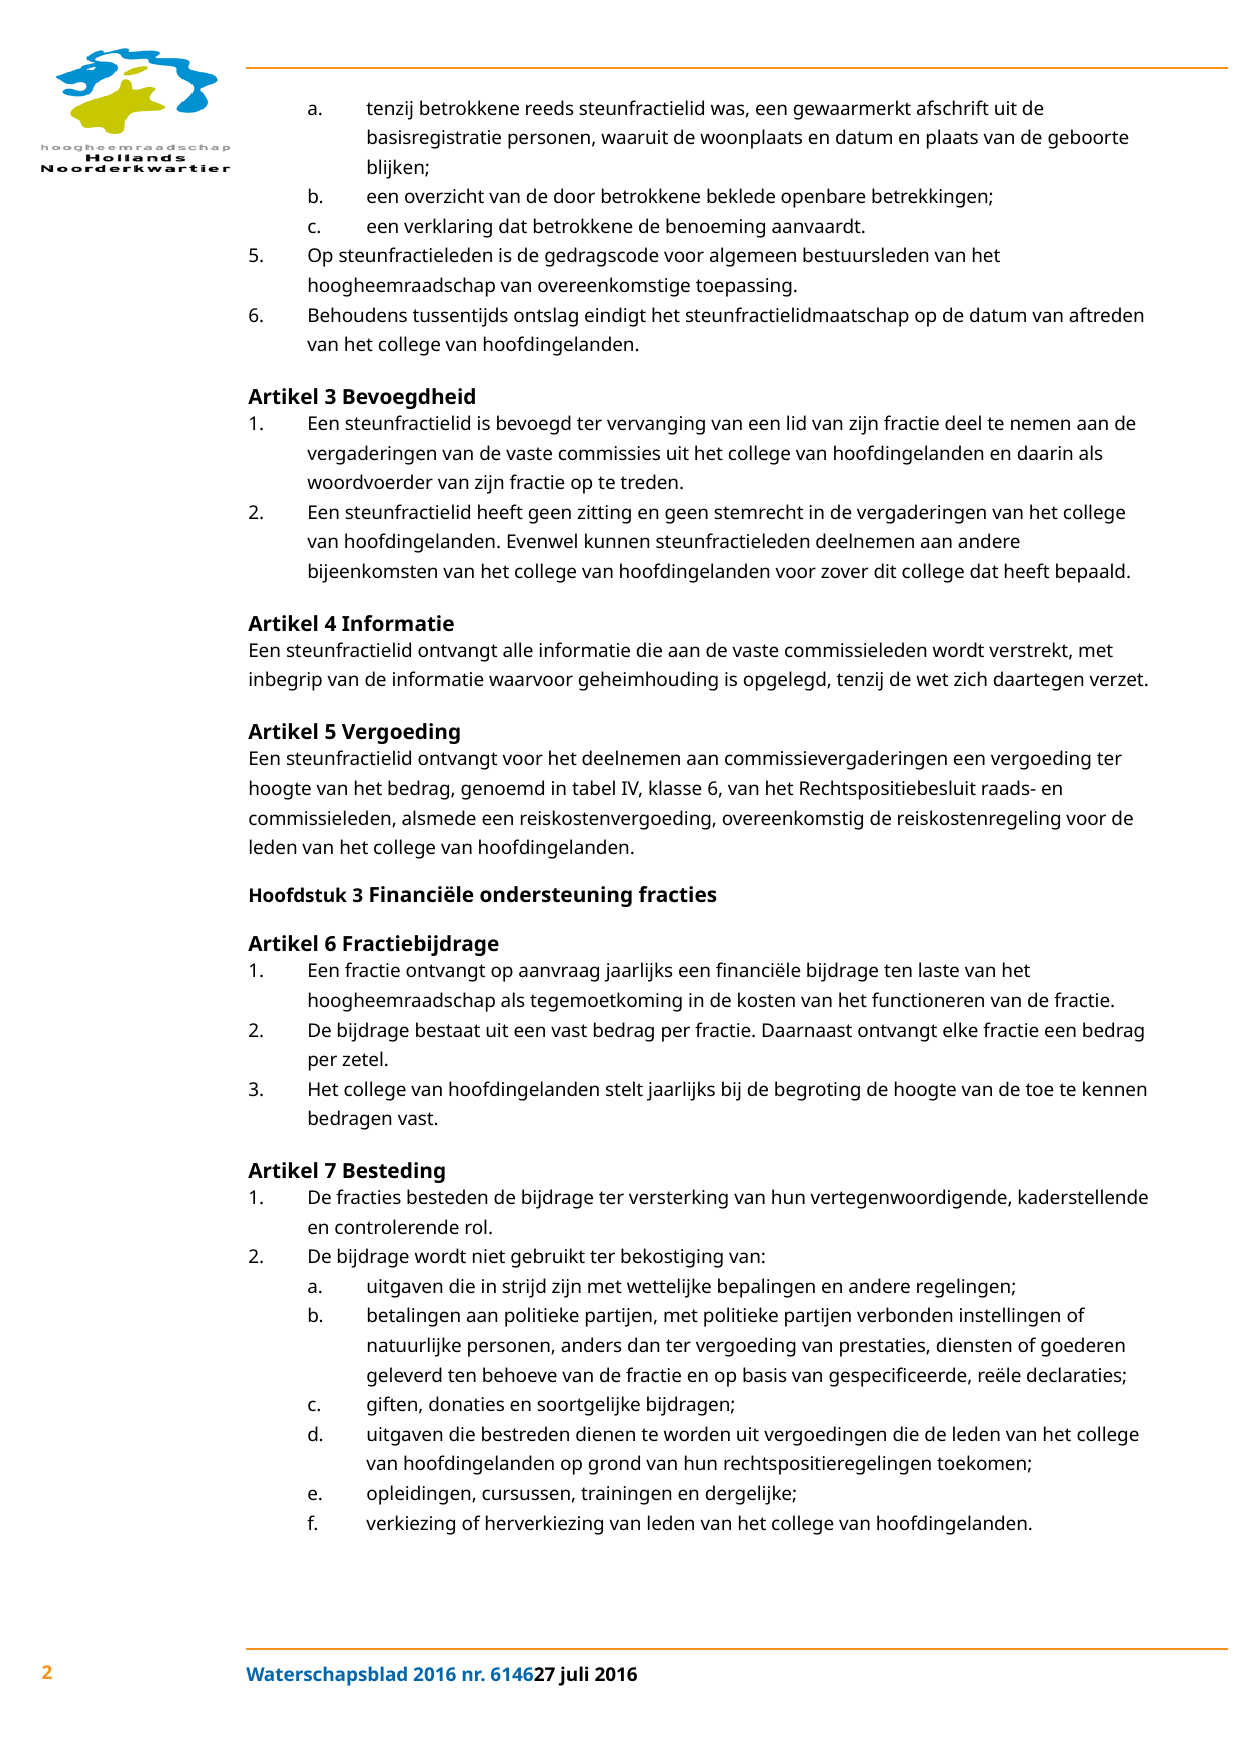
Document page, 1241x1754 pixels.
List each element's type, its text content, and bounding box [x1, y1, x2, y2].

list tenzij betrokkene reeds steunfractielid was, een gewaarmerkt afschrift uit de basisregistratie personen, waaruit de woonplaats en datum en plaats van de geboorte blijken; [307, 95, 1152, 180]
list Behoudens tussentijds ontslag eindigt het steunfractielidmaatschap op de datum van aftreden van het college van hoofdingelanden. [248, 302, 1152, 357]
list De bijdrage wordt niet gebruikt ter bekostiging van: [248, 1243, 1152, 1269]
text Een steunfractielid ontvangt alle informatie die aan de vaste commissieleden wordt verstrekt, met inbegrip van de informatie waarvoor geheimhouding is opgelegd, tenzij de wet zich daartegen verzet. [248, 637, 1152, 692]
text Artikel 5 Vergoeding [248, 717, 1152, 746]
list betalingen aan politieke partijen, met politieke partijen verbonden instellingen of natuurlijke personen, anders dan ter vergoeding van prestaties, diensten of goederen geleverd ten behoeve van de fractie en op basis van gespecificeerde, reële declaraties; [307, 1303, 1152, 1388]
text Artikel 7 Besteding [248, 1156, 1152, 1184]
list verkiezing of herverkiezing van leden van het college van hoofdingelanden. [307, 1510, 1152, 1536]
list een overzicht van de door betrokkene beklede openbare betrekkingen; [307, 183, 1152, 209]
text Artikel 3 Bevoegdheid [248, 382, 1152, 410]
text Een steunfractielid ontvangt voor het deelnemen aan commissievergaderingen een vergoeding ter hoogte van het bedrag, genoemd in tabel IV, klasse 6, van het Rechtspositiebesluit raads- en commissieleden, alsmede een reiskostenvergoeding, overeenkomstig de reiskostenregeling voor de leden van het college van hoofdingelanden. [248, 746, 1152, 860]
list giften, donaties en soortgelijke bijdragen; [307, 1391, 1152, 1417]
text Artikel 6 Fractiebijdrage [248, 929, 1152, 958]
text Artikel 4 Informatie [248, 609, 1152, 637]
list Een fractie ontvangt op aanvraag jaarlijks een financiële bijdrage ten laste van het hoogheemraadschap als tegemoetkoming in de kosten van het functioneren van de fractie. [248, 958, 1152, 1013]
list Het college van hoofdingelanden stelt jaarlijks bij de begroting de hoogte van de toe te kennen bedragen vast. [248, 1076, 1152, 1131]
list Op steunfractieleden is de gedragscode voor algemeen bestuursleden van het hoogheemraadschap van overeenkomstige toepassing. [248, 243, 1152, 298]
text Hoofdstuk 3 Financiële ondersteuning fracties [248, 880, 1152, 908]
list Een steunfractielid is bevoegd ter vervanging van een lid van zijn fractie deel te nemen aan de vergaderingen van de vaste commissies uit het college van hoofdingelanden en daarin als woordvoerder van zijn fractie op te treden. [248, 410, 1152, 495]
list De bijdrage bestaat uit een vast bedrag per fractie. Daarnaast ontvangt elke fractie een bedrag per zetel. [248, 1017, 1152, 1072]
list De fracties besteden de bijdrage ter versterking van hun vertegenwoordigende, kaderstellende en controlerende rol. [248, 1184, 1152, 1240]
list een verklaring dat betrokkene de benoeming aanvaardt. [307, 213, 1152, 239]
list uitgaven die in strijd zijn met wettelijke bepalingen en andere regelingen; [307, 1273, 1152, 1299]
picture [41, 47, 231, 172]
list Een steunfractielid heeft geen zitting en geen stemrecht in de vergaderingen van het college van hoofdingelanden. Evenwel kunnen steunfractieleden deelnemen aan andere bijeenkomsten van het college van hoofdingelanden voor zover dit college dat heeft bepaald. [248, 499, 1152, 584]
list opleidingen, cursussen, trainingen en dergelijke; [307, 1480, 1152, 1506]
list uitgaven die bestreden dienen te worden uit vergoedingen die de leden van het college van hoofdingelanden op grond van hun rechtspositieregelingen toekomen; [307, 1421, 1152, 1476]
